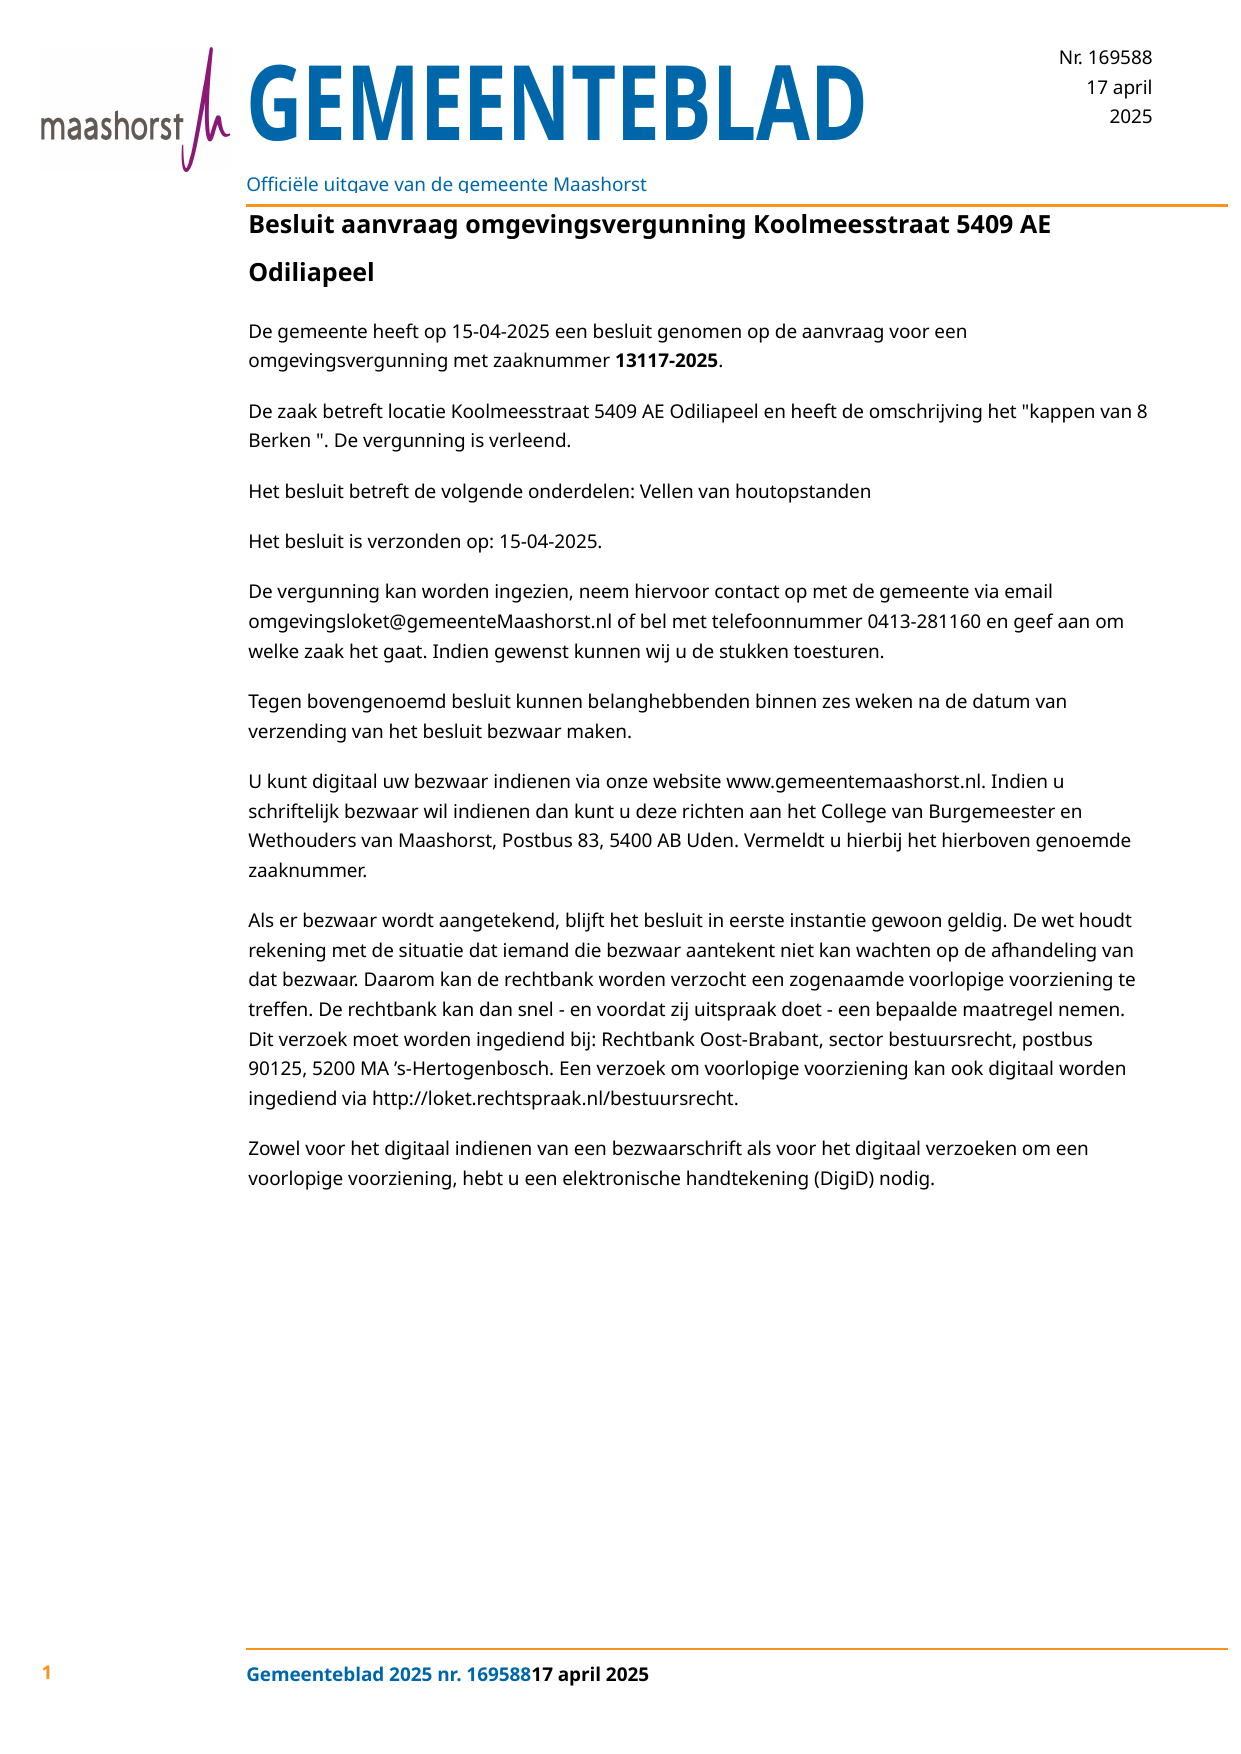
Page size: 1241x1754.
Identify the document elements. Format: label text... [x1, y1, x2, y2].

text De vergunning kan worden ingezien, neem hiervoor contact op met de gemeente via email omgevingsloket@gemeenteMaashorst.nl of bel met telefoonnummer 0413-281160 en geef aan om welke zaak het gaat. Indien gewenst kunnen wij u de stukken toesturen. [248, 579, 1152, 664]
picture [41, 47, 231, 172]
text Besluit aanvraag omgevingsvergunning Koolmeesstraat 5409 AE Odiliapeel [248, 207, 1152, 288]
text Het besluit is verzonden op: 15-04-2025. [248, 528, 1152, 554]
text Het besluit betreft de volgende onderdelen: Vellen van houtopstanden [248, 478, 1152, 504]
text U kunt digitaal uw bezwaar indienen via onze website www.gemeentemaashorst.nl. Indien u schriftelijk bezwaar wil indienen dan kunt u deze richten aan het College van Burgemeester en Wethouders van Maashorst, Postbus 83, 5400 AB Uden. Vermeldt u hierbij het hierboven genoemde zaaknummer. [248, 768, 1152, 883]
text De gemeente heeft op 15-04-2025 een besluit genomen op de aanvraag voor een omgevingsvergunning met zaaknummer 13117-2025. [248, 318, 1152, 373]
text De zaak betreft locatie Koolmeesstraat 5409 AE Odiliapeel en heeft de omschrijving het "kappen van 8 Berken ". De vergunning is verleend. [248, 398, 1152, 453]
text Als er bezwaar wordt aangetekend, blijft het besluit in eerste instantie gewoon geldig. De wet houdt rekening met de situatie dat iemand die bezwaar aantekent niet kan wachten op de afhandeling van dat bezwaar. Daarom kan de rechtbank worden verzocht een zogenaamde voorlopige voorziening te treffen. De rechtbank kan dan snel - en voordat zij uitspraak doet - een bepaalde maatregel nemen. Dit verzoek moet worden ingediend bij: Rechtbank Oost-Brabant, sector bestuursrecht, postbus 90125, 5200 MA ’s-Hertogenbosch. Een verzoek om voorlopige voorziening kan ook digitaal worden ingediend via http://loket.rechtspraak.nl/bestuursrecht. [248, 907, 1152, 1111]
text Zowel voor het digitaal indienen van een bezwaarschrift als voor het digitaal verzoeken om een voorlopige voorziening, hebt u een elektronische handtekening (DigiD) nodig. [248, 1135, 1152, 1191]
text Tegen bovengenoemd besluit kunnen belanghebbenden binnen zes weken na de datum van verzending van het besluit bezwaar maken. [248, 688, 1152, 744]
